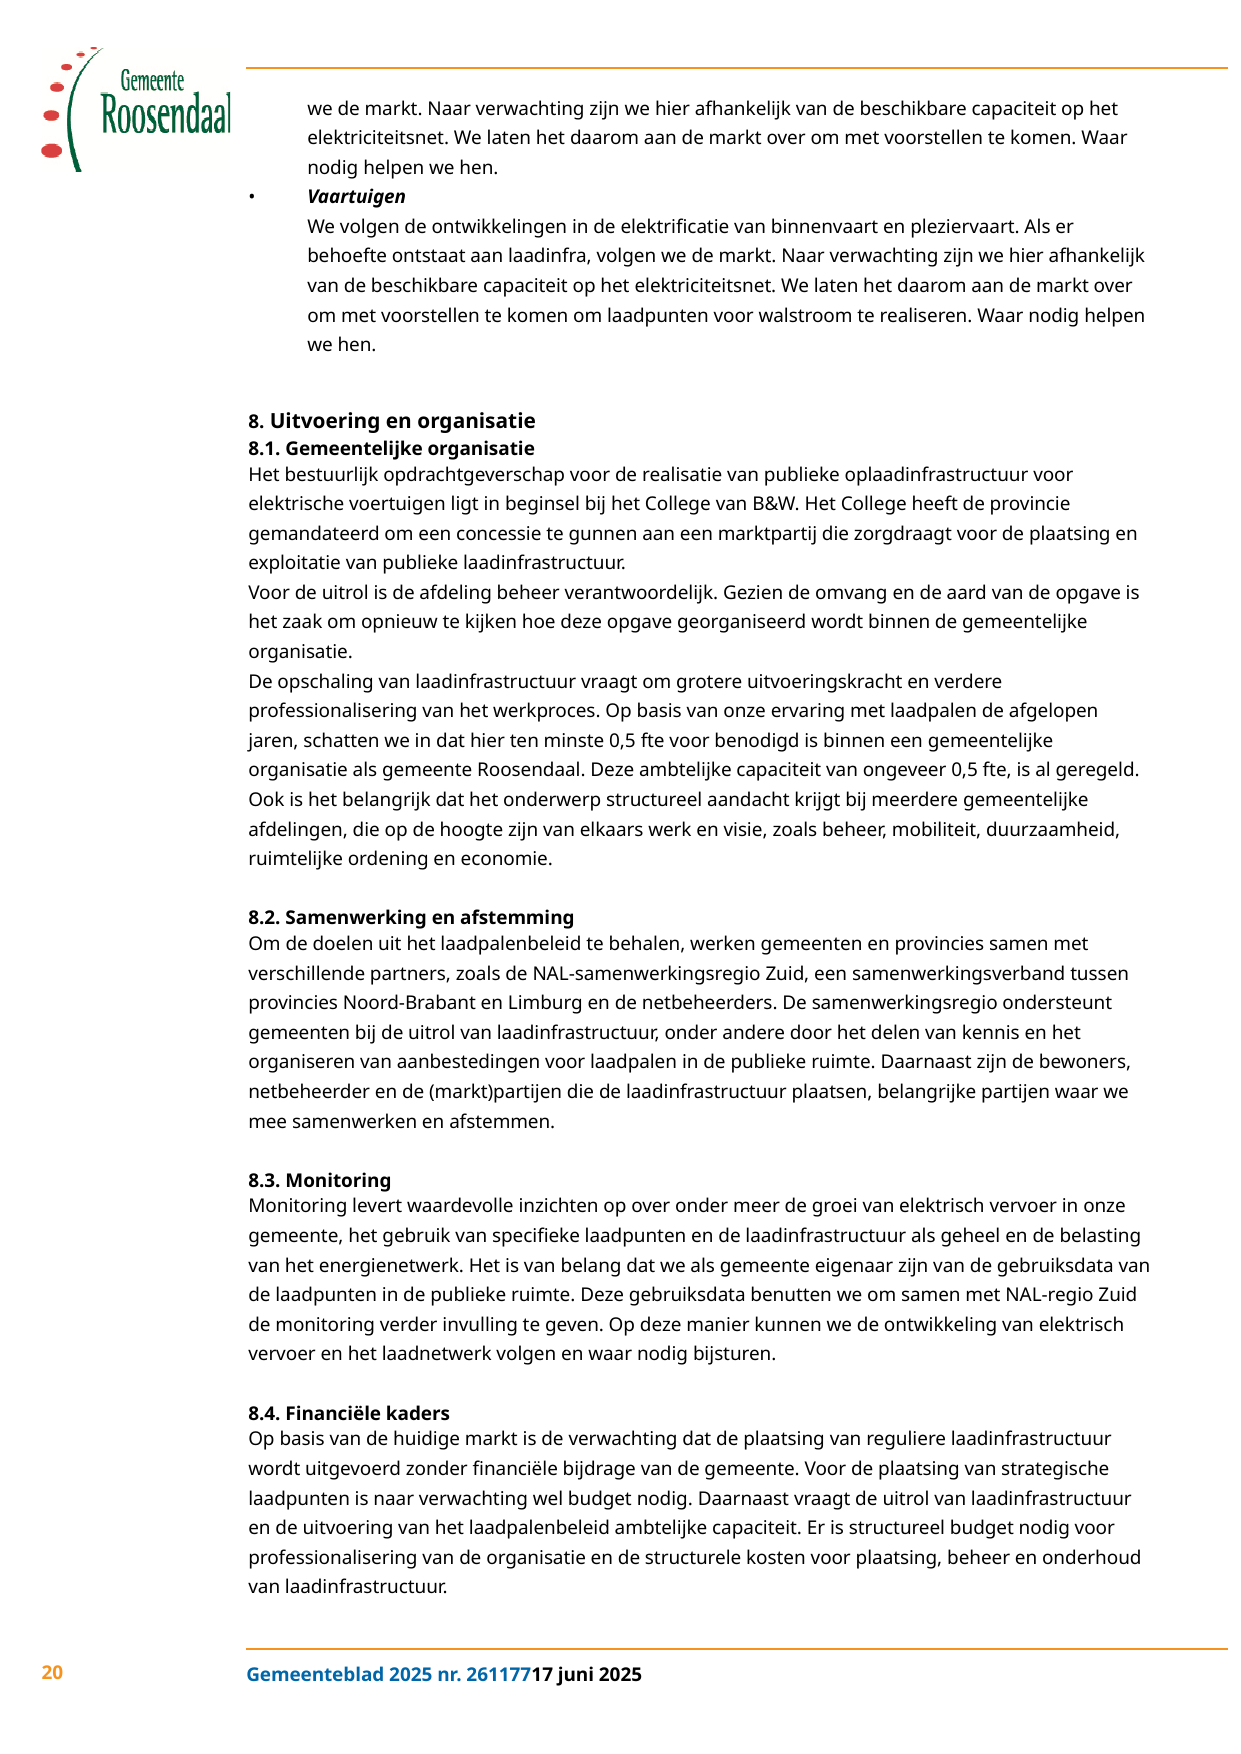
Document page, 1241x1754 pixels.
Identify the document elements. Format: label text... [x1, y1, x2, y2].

text Op basis van de huidige markt is de verwachting dat de plaatsing van reguliere laadinfrastructuur wordt uitgevoerd zonder financiële bijdrage van de gemeente. Voor de plaatsing van strategische laadpunten is naar verwachting wel budget nodig. Daarnaast vraagt de uitrol van laadinfrastructuur en de uitvoering van het laadpalenbeleid ambtelijke capaciteit. Er is structureel budget nodig voor professionalisering van de organisatie en de structurele kosten voor plaatsing, beheer en onderhoud van laadinfrastructuur. [248, 1426, 1152, 1599]
picture [41, 47, 231, 172]
list Vaartuigen [248, 183, 1152, 209]
text 8.4. Financiële kaders [248, 1400, 1152, 1426]
text Om de doelen uit het laadpalenbeleid te behalen, werken gemeenten en provincies samen met verschillende partners, zoals de NAL-samenwerkingsregio Zuid, een samenwerkingsverband tussen provincies Noord-Brabant en Limburg en de netbeheerders. De samenwerkingsregio ondersteunt gemeenten bij de uitrol van laadinfrastructuur, onder andere door het delen van kennis en het organiseren van aanbestedingen voor laadpalen in de publieke ruimte. Daarnaast zijn de bewoners, netbeheerder en de (markt)partijen die de laadinfrastructuur plaatsen, belangrijke partijen waar we mee samenwerken en afstemmen. [248, 930, 1152, 1133]
text 8.3. Monitoring [248, 1167, 1152, 1193]
text Monitoring levert waardevolle inzichten op over onder meer de groei van elektrisch vervoer in onze gemeente, het gebruik van specifieke laadpunten en de laadinfrastructuur als geheel en de belasting van het energienetwerk. Het is van belang dat we als gemeente eigenaar zijn van de gebruiksdata van de laadpunten in de publieke ruimte. Deze gebruiksdata benutten we om samen met NAL-regio Zuid de monitoring verder invulling te geven. Op deze manier kunnen we de ontwikkeling van elektrisch vervoer en het laadnetwerk volgen en waar nodig bijsturen. [248, 1193, 1152, 1366]
list we de markt. Naar verwachting zijn we hier afhankelijk van de beschikbare capaciteit op het elektriciteitsnet. We laten het daarom aan de markt over om met voorstellen te komen. Waar nodig helpen we hen. [248, 95, 1152, 180]
text Ook is het belangrijk dat het onderwerp structureel aandacht krijgt bij meerdere gemeentelijke afdelingen, die op de hoogte zijn van elkaars werk en visie, zoals beheer, mobiliteit, duurzaamheid, ruimtelijke ordening en economie. [248, 786, 1152, 871]
text De opschaling van laadinfrastructuur vraagt om grotere uitvoeringskracht en verdere professionalisering van het werkproces. Op basis van onze ervaring met laadpalen de afgelopen jaren, schatten we in dat hier ten minste 0,5 fte voor benodigd is binnen een gemeentelijke organisatie als gemeente Roosendaal. Deze ambtelijke capaciteit van ongeveer 0,5 fte, is al geregeld. [248, 668, 1152, 782]
text 8.2. Samenwerking en afstemming [248, 904, 1152, 930]
text Het bestuurlijk opdrachtgeverschap voor de realisatie van publieke oplaadinfrastructuur voor elektrische voertuigen ligt in beginsel bij het College van B&W. Het College heeft de provincie gemandateerd om een concessie te gunnen aan een marktpartij die zorgdraagt voor de plaatsing en exploitatie van publieke laadinfrastructuur. [248, 461, 1152, 575]
text 8. Uitvoering en organisatie [248, 407, 1152, 435]
list We volgen de ontwikkelingen in de elektrificatie van binnenvaart en pleziervaart. Als er behoefte ontstaat aan laadinfra, volgen we de markt. Naar verwachting zijn we hier afhankelijk van de beschikbare capaciteit op het elektriciteitsnet. We laten het daarom aan de markt over om met voorstellen te komen om laadpunten voor walstroom te realiseren. Waar nodig helpen we hen. [248, 213, 1152, 357]
text 8.1. Gemeentelijke organisatie [248, 435, 1152, 461]
text Voor de uitrol is de afdeling beheer verantwoordelijk. Gezien de omvang en de aard van de opgave is het zaak om opnieuw te kijken hoe deze opgave georganiseerd wordt binnen de gemeentelijke organisatie. [248, 579, 1152, 664]
